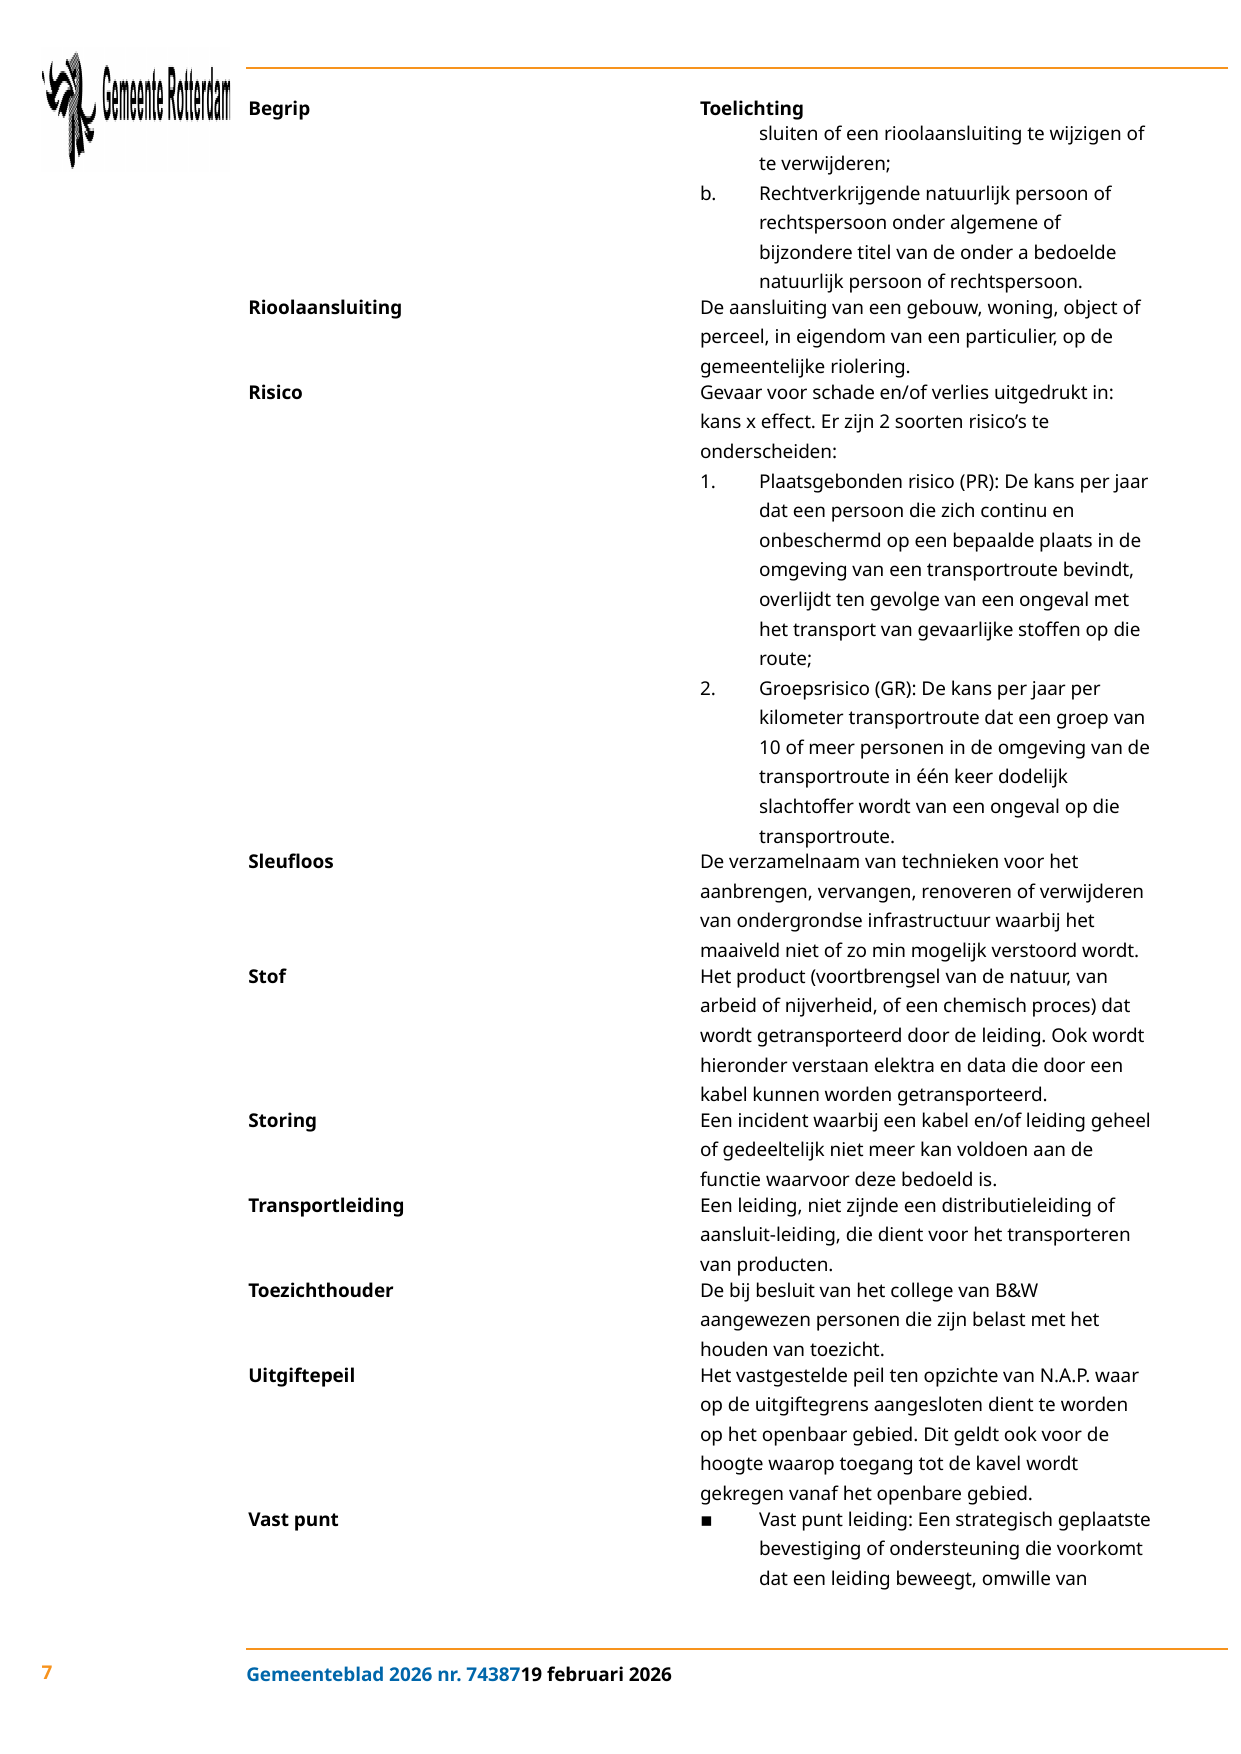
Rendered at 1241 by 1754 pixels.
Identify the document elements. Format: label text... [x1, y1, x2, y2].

table_cell sluiten of een rioolaansluiting te wijzigen of te verwijderen; Rechtverkrijgende natuurlijk persoon of rechtspersoon onder algemene of bijzondere titel van de onder a bedoelde natuurlijk persoon of rechtspersoon. [700, 121, 1152, 294]
table_cell Het vastgestelde peil ten opzichte van N.A.P. waar op de uitgiftegrens aangesloten dient te worden op het openbaar gebied. Dit geldt ook voor de hoogte waarop toegang tot de kavel wordt gekregen vanaf het openbare gebied. [700, 1362, 1152, 1506]
table_header Toelichting [700, 95, 1152, 121]
table_cell Stof [248, 963, 700, 1107]
table_cell Het product (voortbrengsel van de natuur, van arbeid of nijverheid, of een chemisch proces) dat wordt getransporteerd door de leiding. Ook wordt hieronder verstaan elektra en data die door een kabel kunnen worden getransporteerd. [700, 963, 1152, 1107]
table_cell Storing [248, 1107, 700, 1192]
table_cell De bij besluit van het college van B&W aangewezen personen die zijn belast met het houden van toezicht. [700, 1277, 1152, 1362]
picture [41, 47, 231, 172]
table_cell Vast punt [248, 1506, 700, 1591]
table_cell Uitgiftepeil [248, 1362, 700, 1506]
table_cell Een leiding, niet zijnde een distributieleiding of aansluit-leiding, die dient voor het transporteren van producten. [700, 1192, 1152, 1277]
table_cell Toezichthouder [248, 1277, 700, 1362]
table_cell Sleufloos [248, 849, 700, 963]
table_cell De aansluiting van een gebouw, woning, object of perceel, in eigendom van een particulier, op de gemeentelijke riolering. [700, 294, 1152, 379]
table_cell [248, 121, 700, 294]
table_cell Gevaar voor schade en/of verlies uitgedrukt in: kans x effect. Er zijn 2 soorten risico’s te onderscheiden: Plaatsgebonden risico (PR): De kans per jaar dat een persoon die zich continu en onbeschermd op een bepaalde plaats in de omgeving van een transportroute bevindt, overlijdt ten gevolge van een ongeval met het transport van gevaarlijke stoffen op die route; Groepsrisico (GR): De kans per jaar per kilometer transportroute dat een groep van 10 of meer personen in de omgeving van de transportroute in één keer dodelijk slachtoffer wordt van een ongeval op die transportroute. [700, 379, 1152, 848]
table_cell Een incident waarbij een kabel en/of leiding geheel of gedeeltelijk niet meer kan voldoen aan de functie waarvoor deze bedoeld is. [700, 1107, 1152, 1192]
table_cell De verzamelnaam van technieken voor het aanbrengen, vervangen, renoveren of verwijderen van ondergrondse infrastructuur waarbij het maaiveld niet of zo min mogelijk verstoord wordt. [700, 849, 1152, 963]
table_cell Rioolaansluiting [248, 294, 700, 379]
table_header Begrip [248, 95, 700, 121]
table_cell Vast punt leiding: Een strategisch geplaatste bevestiging of ondersteuning die voorkomt dat een leiding beweegt, omwille van [700, 1506, 1152, 1591]
table_cell Risico [248, 379, 700, 848]
table_cell Transportleiding [248, 1192, 700, 1277]
